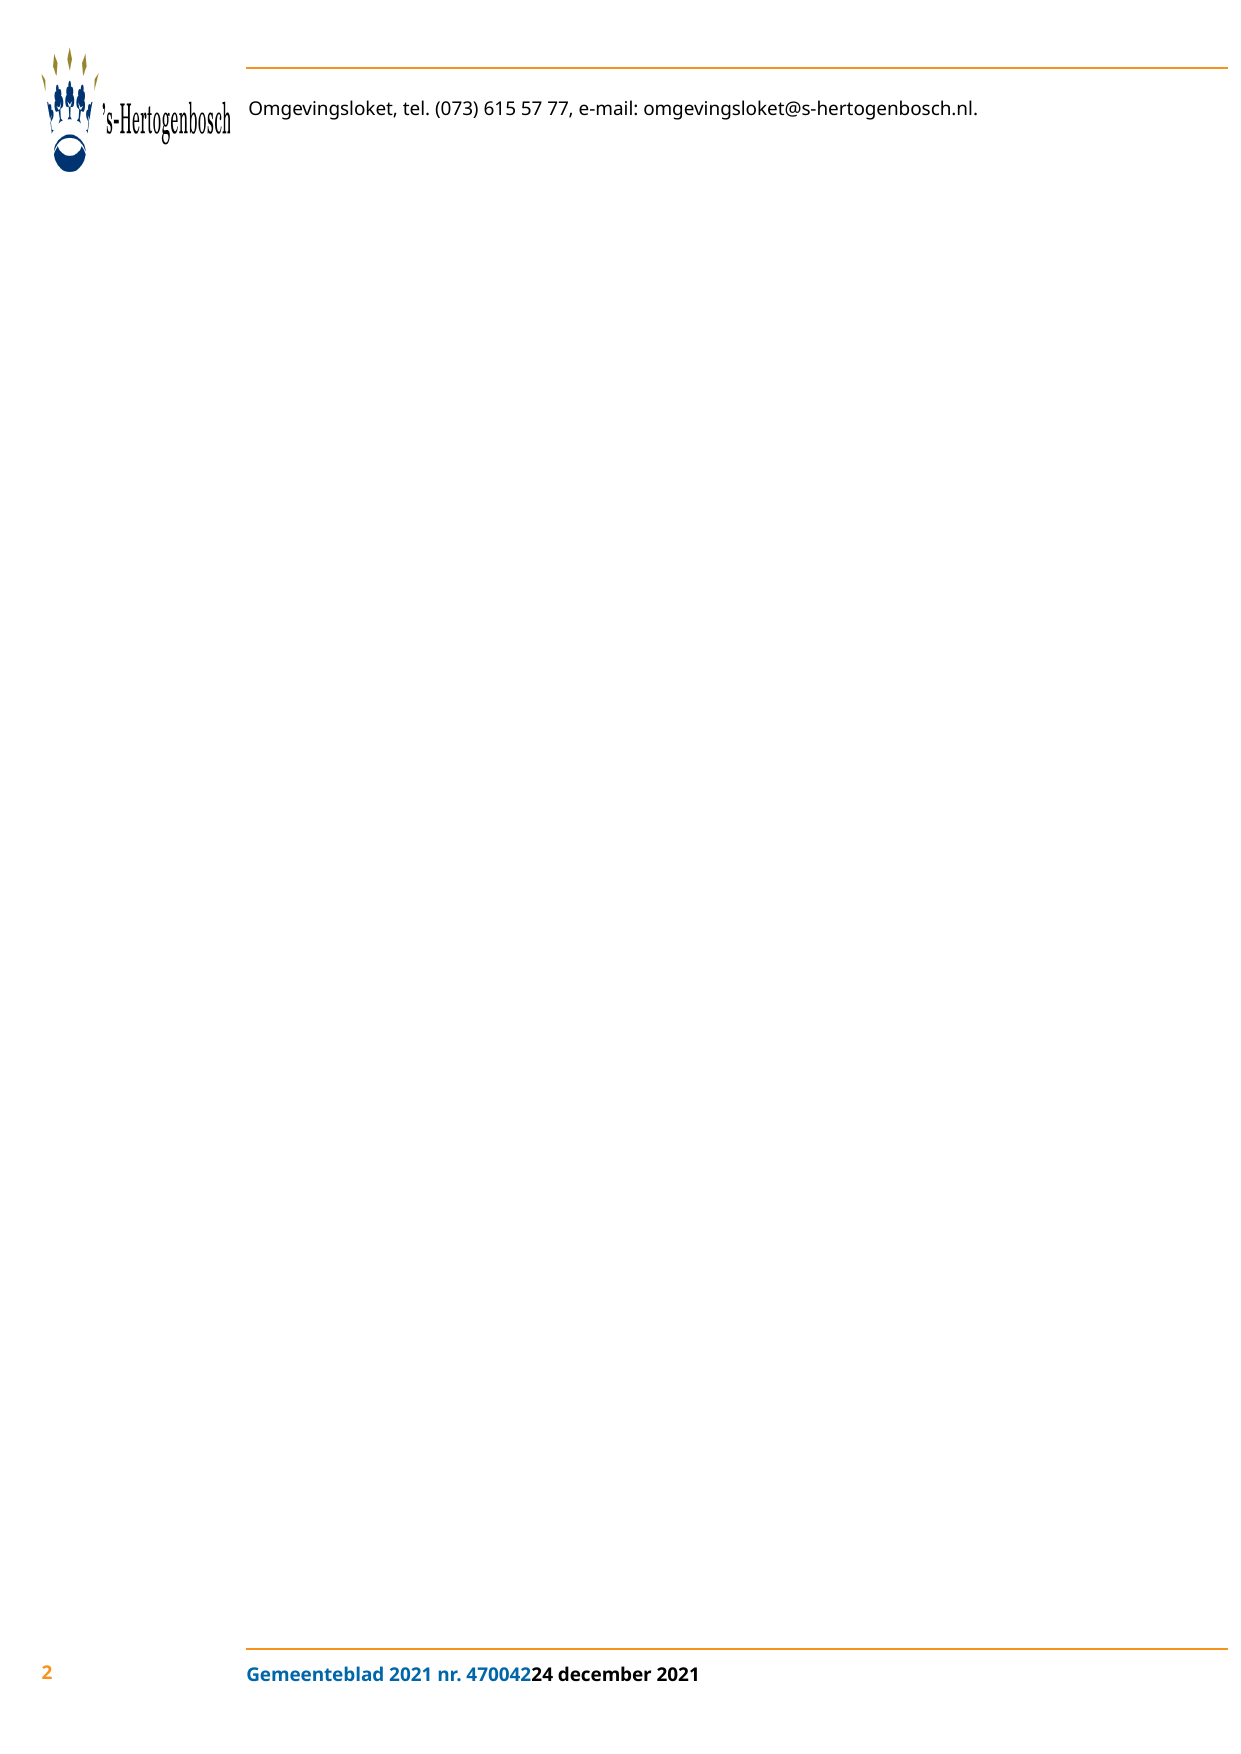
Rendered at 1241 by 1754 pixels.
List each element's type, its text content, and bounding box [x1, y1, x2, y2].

text Omgevingsloket, tel. (073) 615 57 77, e-mail: omgevingsloket@s-hertogenbosch.nl. [248, 95, 1152, 121]
picture [41, 47, 231, 172]
